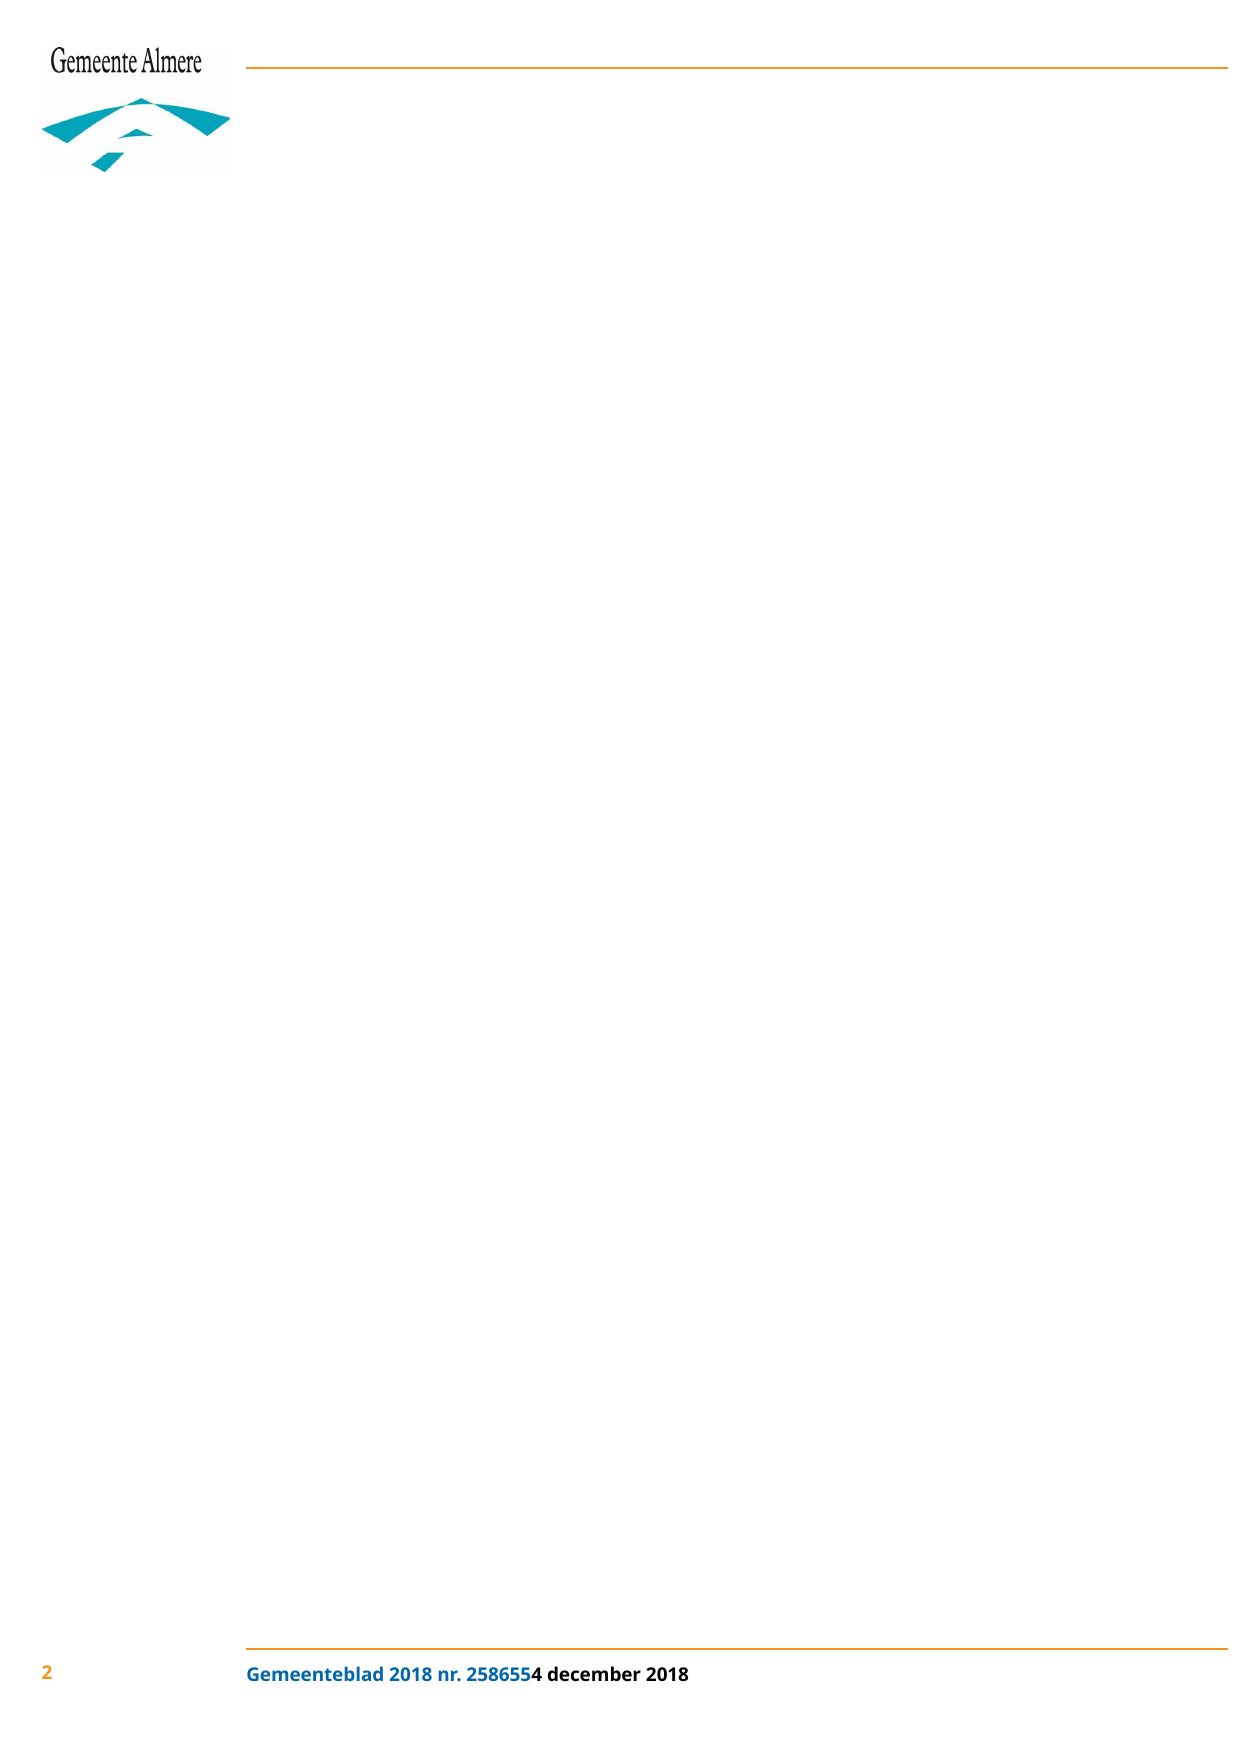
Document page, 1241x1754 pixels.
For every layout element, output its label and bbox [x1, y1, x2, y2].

picture [41, 47, 231, 172]
